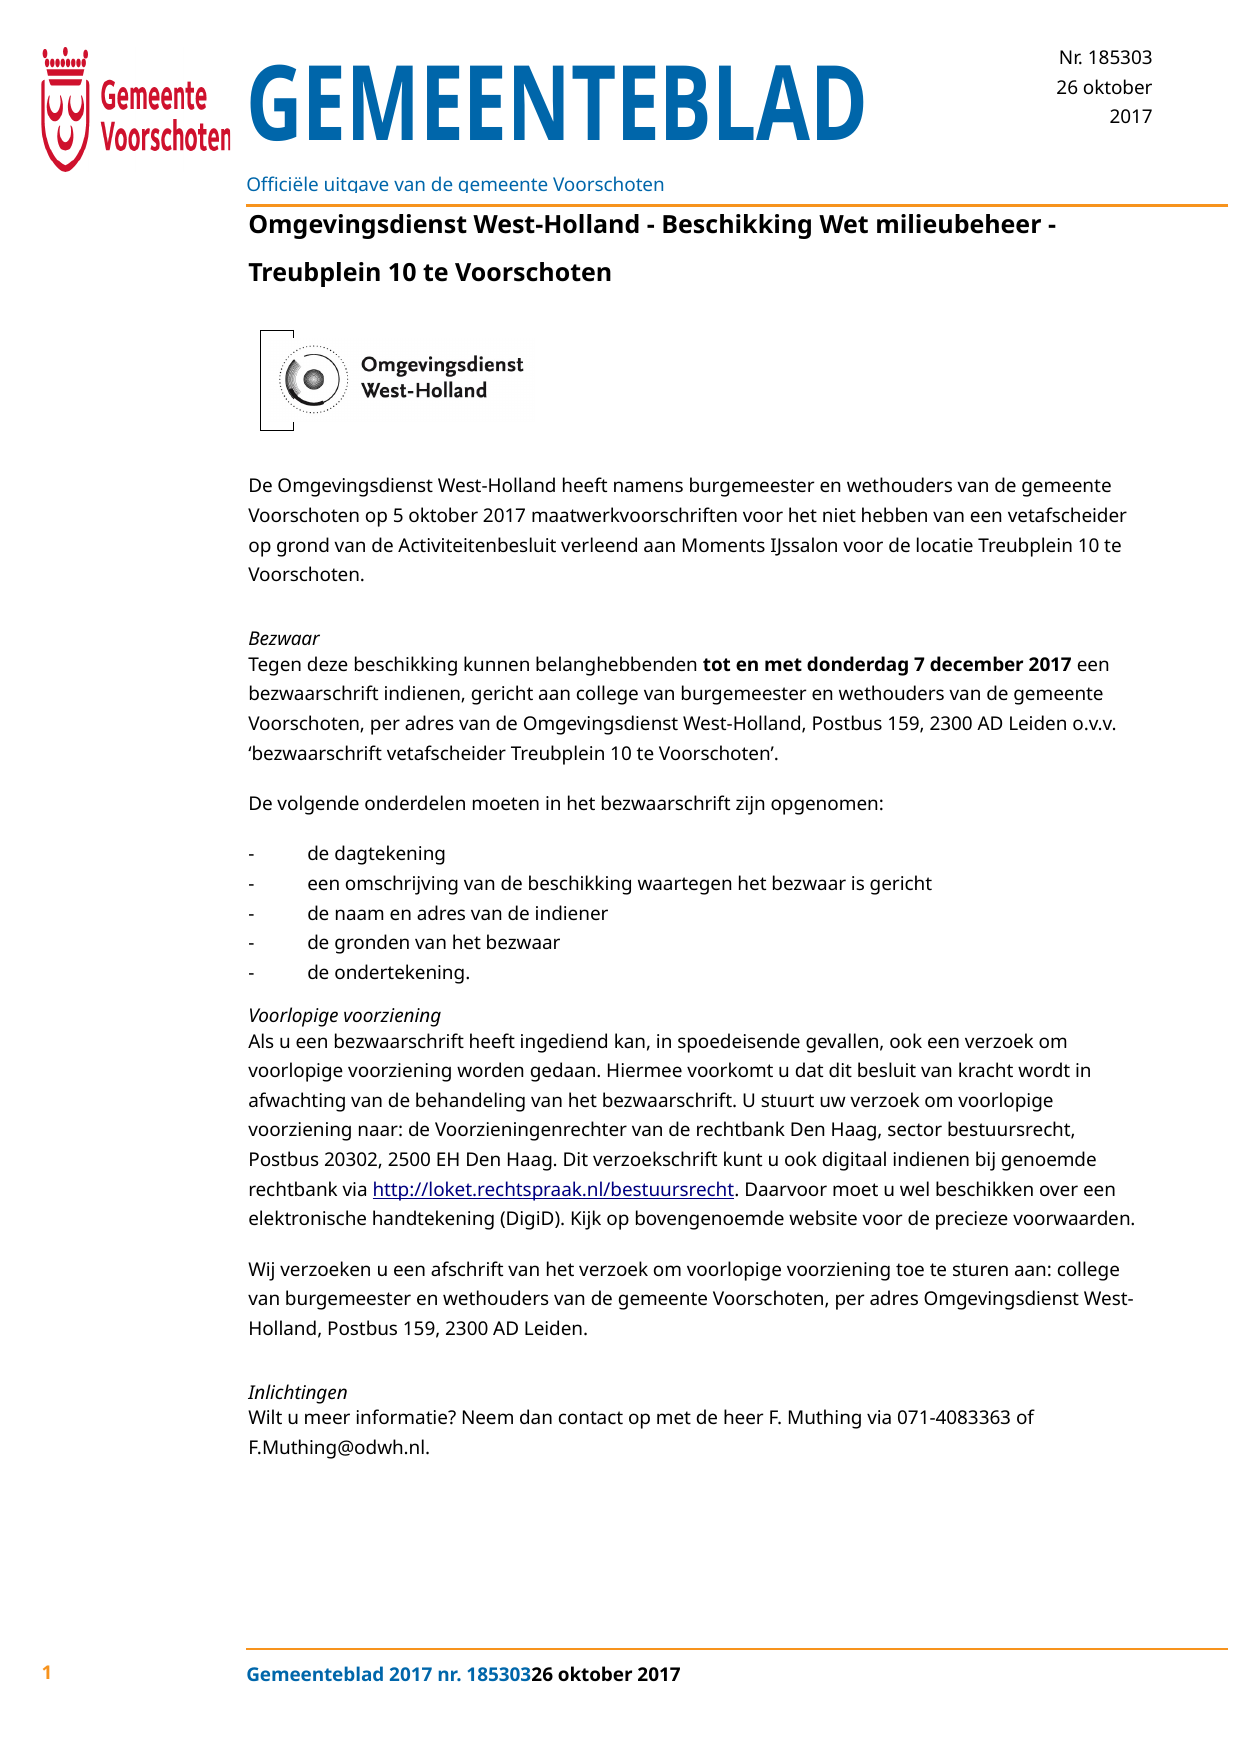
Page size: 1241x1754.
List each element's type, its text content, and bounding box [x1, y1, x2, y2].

text Voorlopige voorziening [248, 1002, 1152, 1028]
text Wilt u meer informatie? Neem dan contact op met de heer F. Muthing via 071-4083363 of F.Muthing@odwh.nl. [248, 1404, 1152, 1460]
text Als u een bezwaarschrift heeft ingediend kan, in spoedeisende gevallen, ook een verzoek om voorlopige voorziening worden gedaan. Hiermee voorkomt u dat dit besluit van kracht wordt in afwachting van de behandeling van het bezwaarschrift. U stuurt uw verzoek om voorlopige voorziening naar: de Voorzieningenrechter van de rechtbank Den Haag, sector bestuursrecht, Postbus 20302, 2500 EH Den Haag. Dit verzoekschrift kunt u ook digitaal indienen bij genoemde rechtbank via http://loket.rechtspraak.nl/bestuursrecht. Daarvoor moet u wel beschikken over een elektronische handtekening (DigiD). Kijk op bovengenoemde website voor de precieze voorwaarden. [248, 1028, 1152, 1231]
text Bezwaar [248, 625, 1152, 651]
text Omgevingsdienst West-Holland - Beschikking Wet milieubeheer - Treubplein 10 te Voorschoten [248, 207, 1152, 288]
text Wij verzoeken u een afschrift van het verzoek om voorlopige voorziening toe te sturen aan: college van burgemeester en wethouders van de gemeente Voorschoten, per adres Omgevingsdienst West-Holland, Postbus 159, 2300 AD Leiden. [248, 1256, 1152, 1341]
list de naam en adres van de indiener [248, 900, 1152, 926]
picture [268, 338, 535, 422]
text Tegen deze beschikking kunnen belanghebbenden tot en met donderdag 7 december 2017 een bezwaarschrift indienen, gericht aan college van burgemeester en wethouders van de gemeente Voorschoten, per adres van de Omgevingsdienst West-Holland, Postbus 159, 2300 AD Leiden o.v.v. ‘bezwaarschrift vetafscheider Treubplein 10 te Voorschoten’. [248, 651, 1152, 766]
list de gronden van het bezwaar [248, 929, 1152, 955]
picture [41, 47, 231, 172]
text Inlichtingen [248, 1379, 1152, 1404]
list de ondertekening. [248, 959, 1152, 985]
list de dagtekening [248, 841, 1152, 866]
list een omschrijving van de beschikking waartegen het bezwaar is gericht [248, 870, 1152, 896]
text De Omgevingsdienst West-Holland heeft namens burgemeester en wethouders van de gemeente Voorschoten op 5 oktober 2017 maatwerkvoorschriften voor het niet hebben van een vetafscheider op grond van de Activiteitenbesluit verleend aan Moments IJssalon voor de locatie Treubplein 10 te Voorschoten. [248, 473, 1152, 587]
text De volgende onderdelen moeten in het bezwaarschrift zijn opgenomen: [248, 790, 1152, 816]
